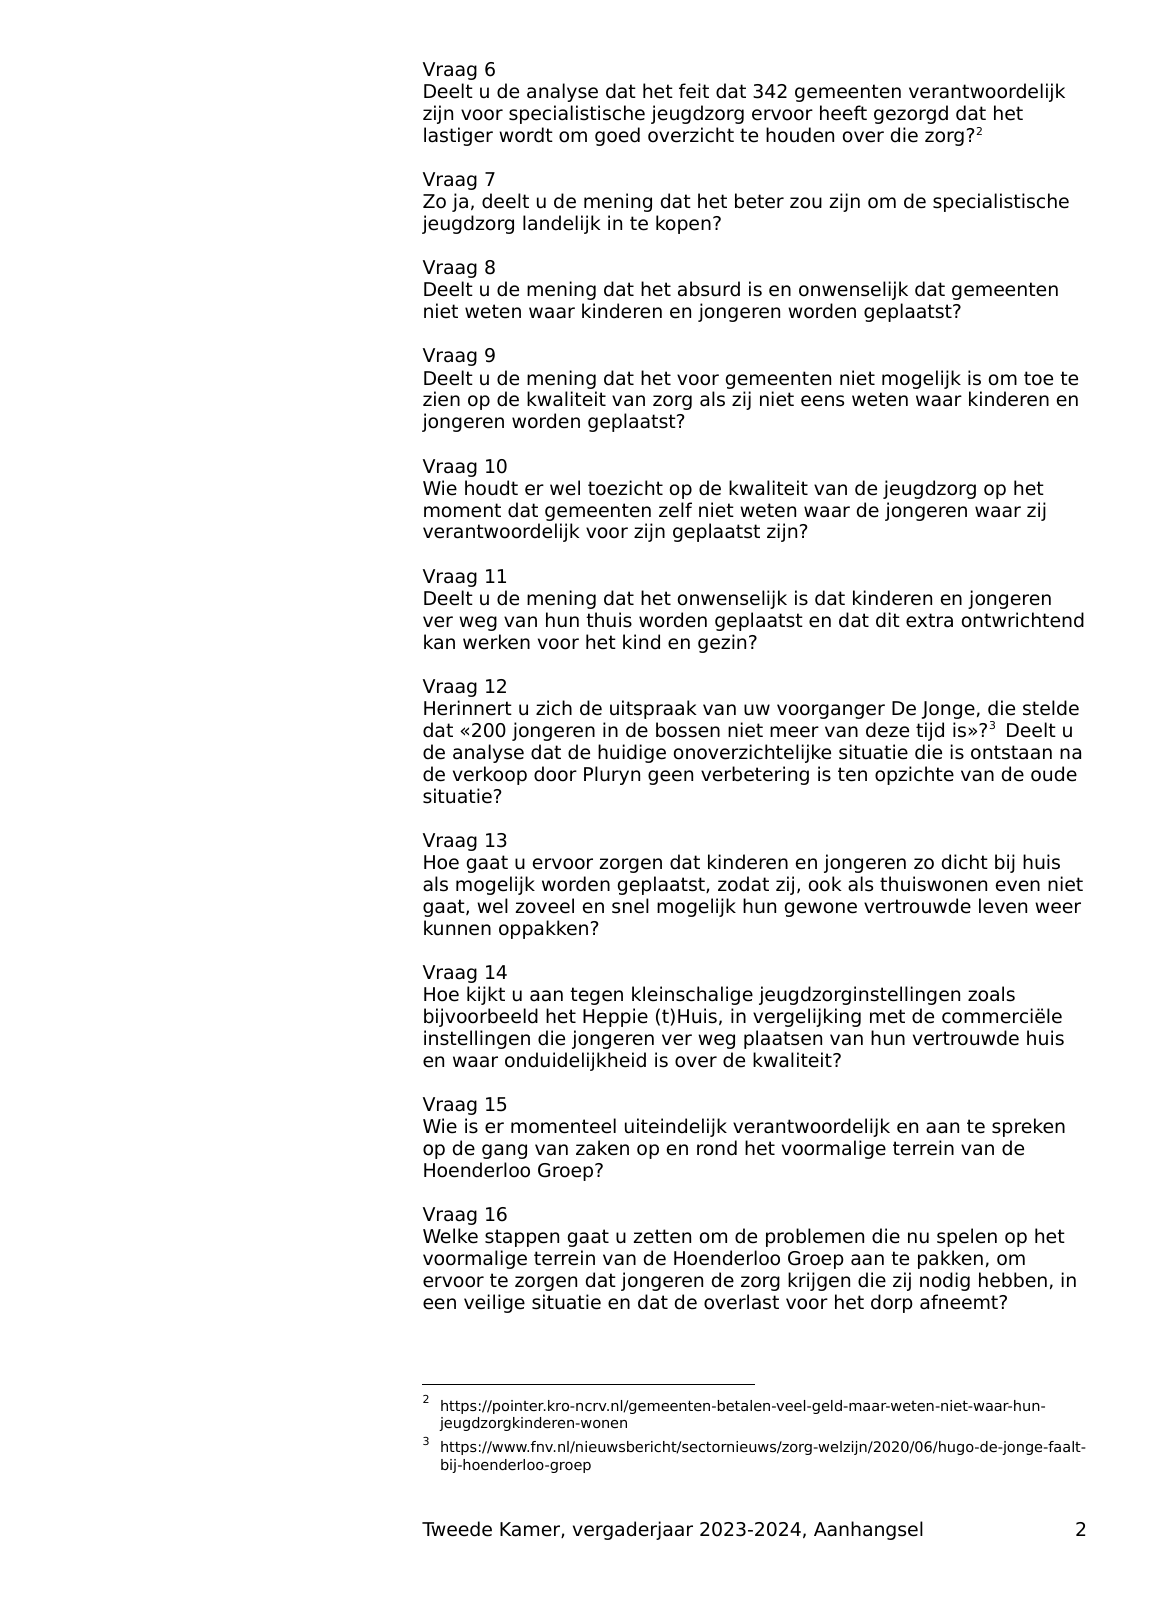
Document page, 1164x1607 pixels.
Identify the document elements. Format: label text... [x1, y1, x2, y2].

text Vraag 15 [422, 1094, 1087, 1116]
text Herinnert u zich de uitspraak van uw voorganger De Jonge, die stelde dat «200 jongeren in de bossen niet meer van deze tijd is»? Deelt u de analyse dat de huidige onoverzichtelijke situatie die is ontstaan na de verkoop door Pluryn geen verbetering is ten opzichte van de oude situatie? [422, 698, 1087, 808]
text Vraag 12 [422, 676, 1087, 698]
text Deelt u de mening dat het onwenselijk is dat kinderen en jongeren ver weg van hun thuis worden geplaatst en dat dit extra ontwrichtend kan werken voor het kind en gezin? [422, 588, 1087, 653]
text Hoe gaat u ervoor zorgen dat kinderen en jongeren zo dicht bij huis als mogelijk worden geplaatst, zodat zij, ook als thuiswonen even niet gaat, wel zoveel en snel mogelijk hun gewone vertrouwde leven weer kunnen oppakken? [422, 852, 1087, 940]
text https://www.fnv.nl/nieuwsbericht/sectornieuws/zorg-welzijn/2020/06/hugo-de-jonge-faalt-bij-hoenderloo-groep [422, 1435, 1087, 1474]
text Hoe kijkt u aan tegen kleinschalige jeugdzorginstellingen zoals bijvoorbeeld het Heppie (t)Huis, in vergelijking met de commerciële instellingen die jongeren ver weg plaatsen van hun vertrouwde huis en waar onduidelijkheid is over de kwaliteit? [422, 984, 1087, 1072]
text Vraag 8 [422, 257, 1087, 279]
text Wie is er momenteel uiteindelijk verantwoordelijk en aan te spreken op de gang van zaken op en rond het voormalige terrein van de Hoenderloo Groep? [422, 1116, 1087, 1182]
text Vraag 7 [422, 169, 1087, 191]
text Vraag 14 [422, 962, 1087, 984]
text Deelt u de mening dat het voor gemeenten niet mogelijk is om toe te zien op de kwaliteit van zorg als zij niet eens weten waar kinderen en jongeren worden geplaatst? [422, 367, 1087, 433]
text Vraag 11 [422, 566, 1087, 588]
text Welke stappen gaat u zetten om de problemen die nu spelen op het voormalige terrein van de Hoenderloo Groep aan te pakken, om ervoor te zorgen dat jongeren de zorg krijgen die zij nodig hebben, in een veilige situatie en dat de overlast voor het dorp afneemt? [422, 1226, 1087, 1314]
text Vraag 6 [422, 59, 1087, 81]
text Wie houdt er wel toezicht op de kwaliteit van de jeugdzorg op het moment dat gemeenten zelf niet weten waar de jongeren waar zij verantwoordelijk voor zijn geplaatst zijn? [422, 477, 1087, 543]
text Vraag 16 [422, 1204, 1087, 1226]
text https://pointer.kro-ncrv.nl/gemeenten-betalen-veel-geld-maar-weten-niet-waar-hun-jeugdzorgkinderen-wonen [422, 1393, 1087, 1432]
text Vraag 9 [422, 345, 1087, 367]
text Vraag 10 [422, 456, 1087, 477]
text Deelt u de mening dat het absurd is en onwenselijk dat gemeenten niet weten waar kinderen en jongeren worden geplaatst? [422, 279, 1087, 323]
text Vraag 13 [422, 830, 1087, 852]
text Zo ja, deelt u de mening dat het beter zou zijn om de specialistische jeugdzorg landelijk in te kopen? [422, 191, 1087, 235]
text Deelt u de analyse dat het feit dat 342 gemeenten verantwoordelijk zijn voor specialistische jeugdzorg ervoor heeft gezorgd dat het lastiger wordt om goed overzicht te houden over die zorg? [422, 81, 1087, 147]
